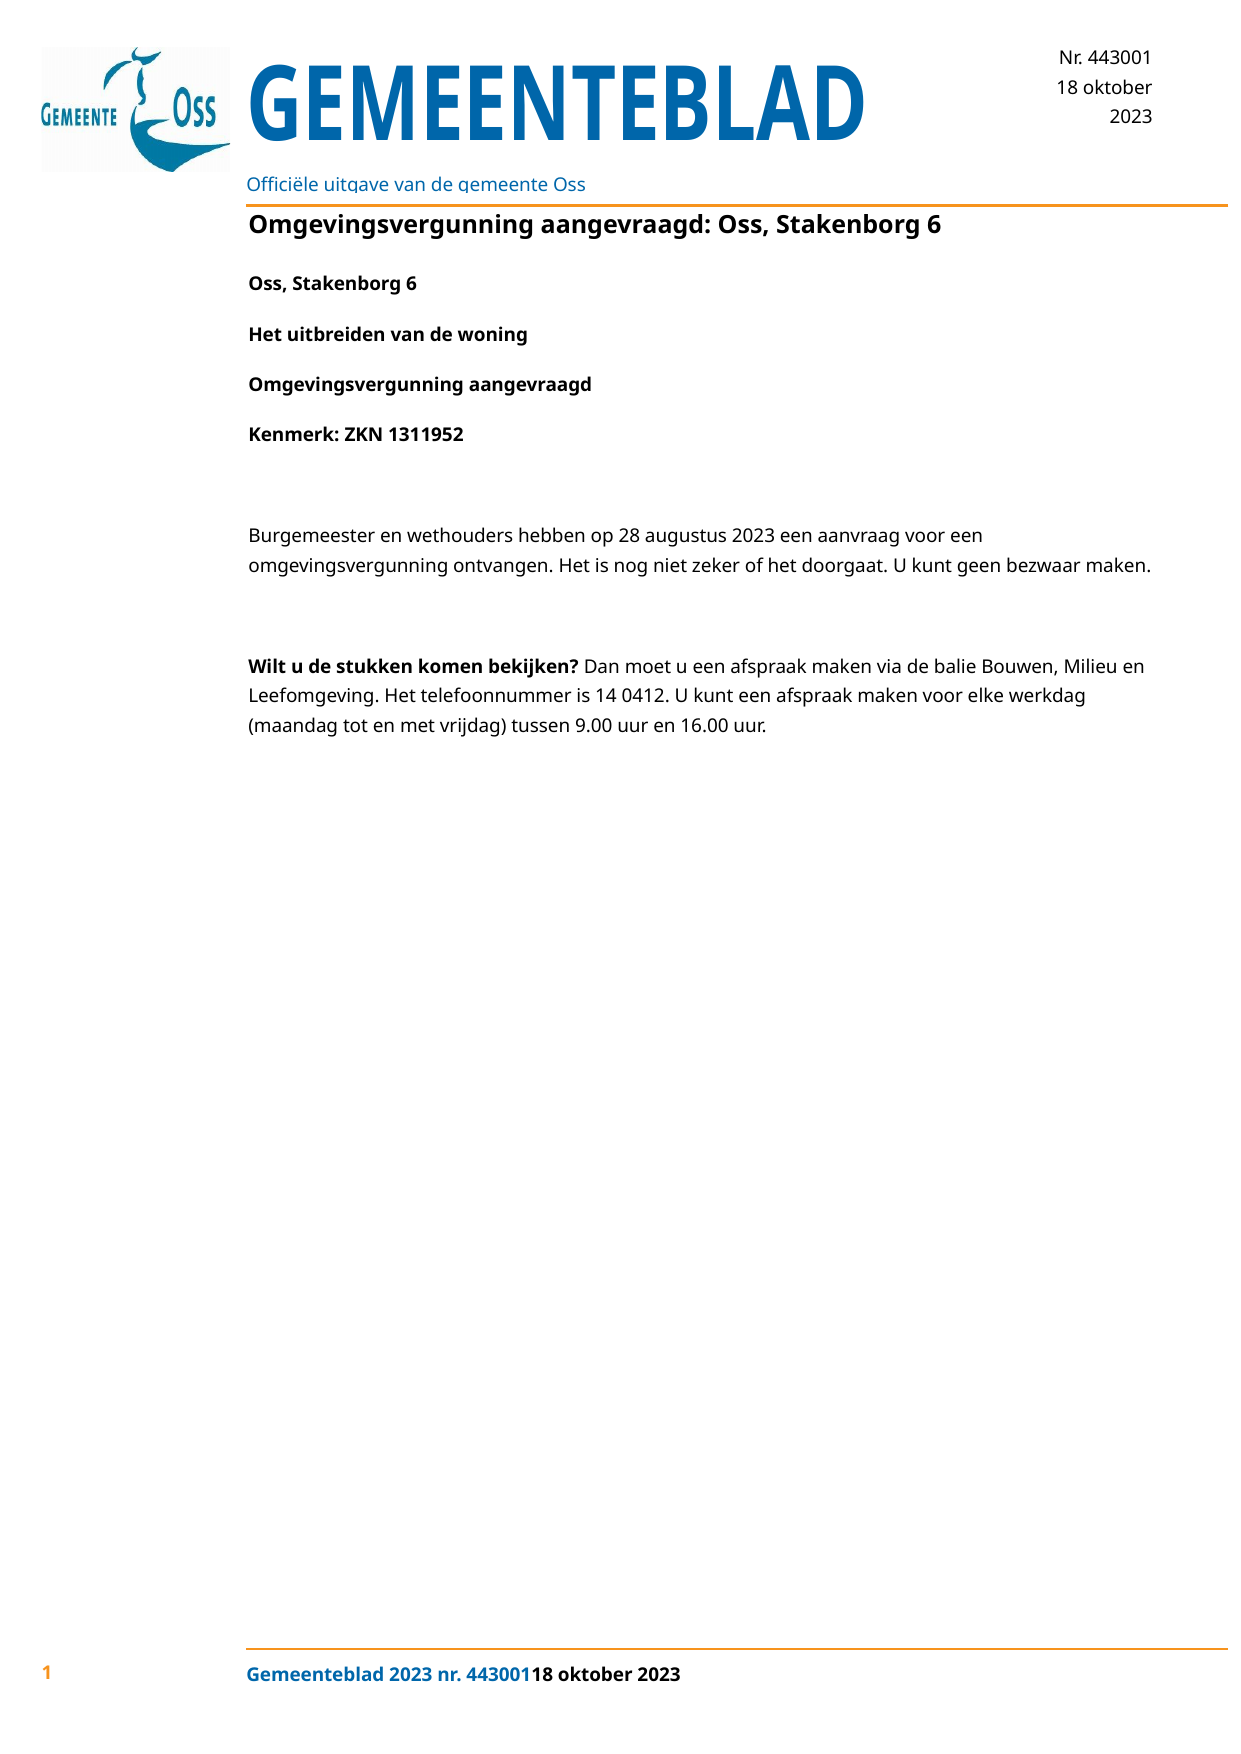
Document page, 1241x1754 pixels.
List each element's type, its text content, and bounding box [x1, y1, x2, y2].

picture [41, 47, 231, 172]
text Oss, Stakenborg 6 [248, 270, 1152, 296]
text Burgemeester en wethouders hebben op 28 augustus 2023 een aanvraag voor een omgevingsvergunning ontvangen. Het is nog niet zeker of het doorgaat. U kunt geen bezwaar maken. [248, 522, 1152, 578]
text Kenmerk: ZKN 1311952 [248, 422, 1152, 447]
text Het uitbreiden van de woning [248, 321, 1152, 346]
text Wilt u de stukken komen bekijken? Dan moet u een afspraak maken via de balie Bouwen, Milieu en Leefomgeving. Het telefoonnummer is 14 0412. U kunt een afspraak maken voor elke werkdag (maandag tot en met vrijdag) tussen 9.00 uur en 16.00 uur. [248, 653, 1152, 738]
text Omgevingsvergunning aangevraagd [248, 371, 1152, 397]
text Omgevingsvergunning aangevraagd: Oss, Stakenborg 6 [248, 207, 1152, 241]
